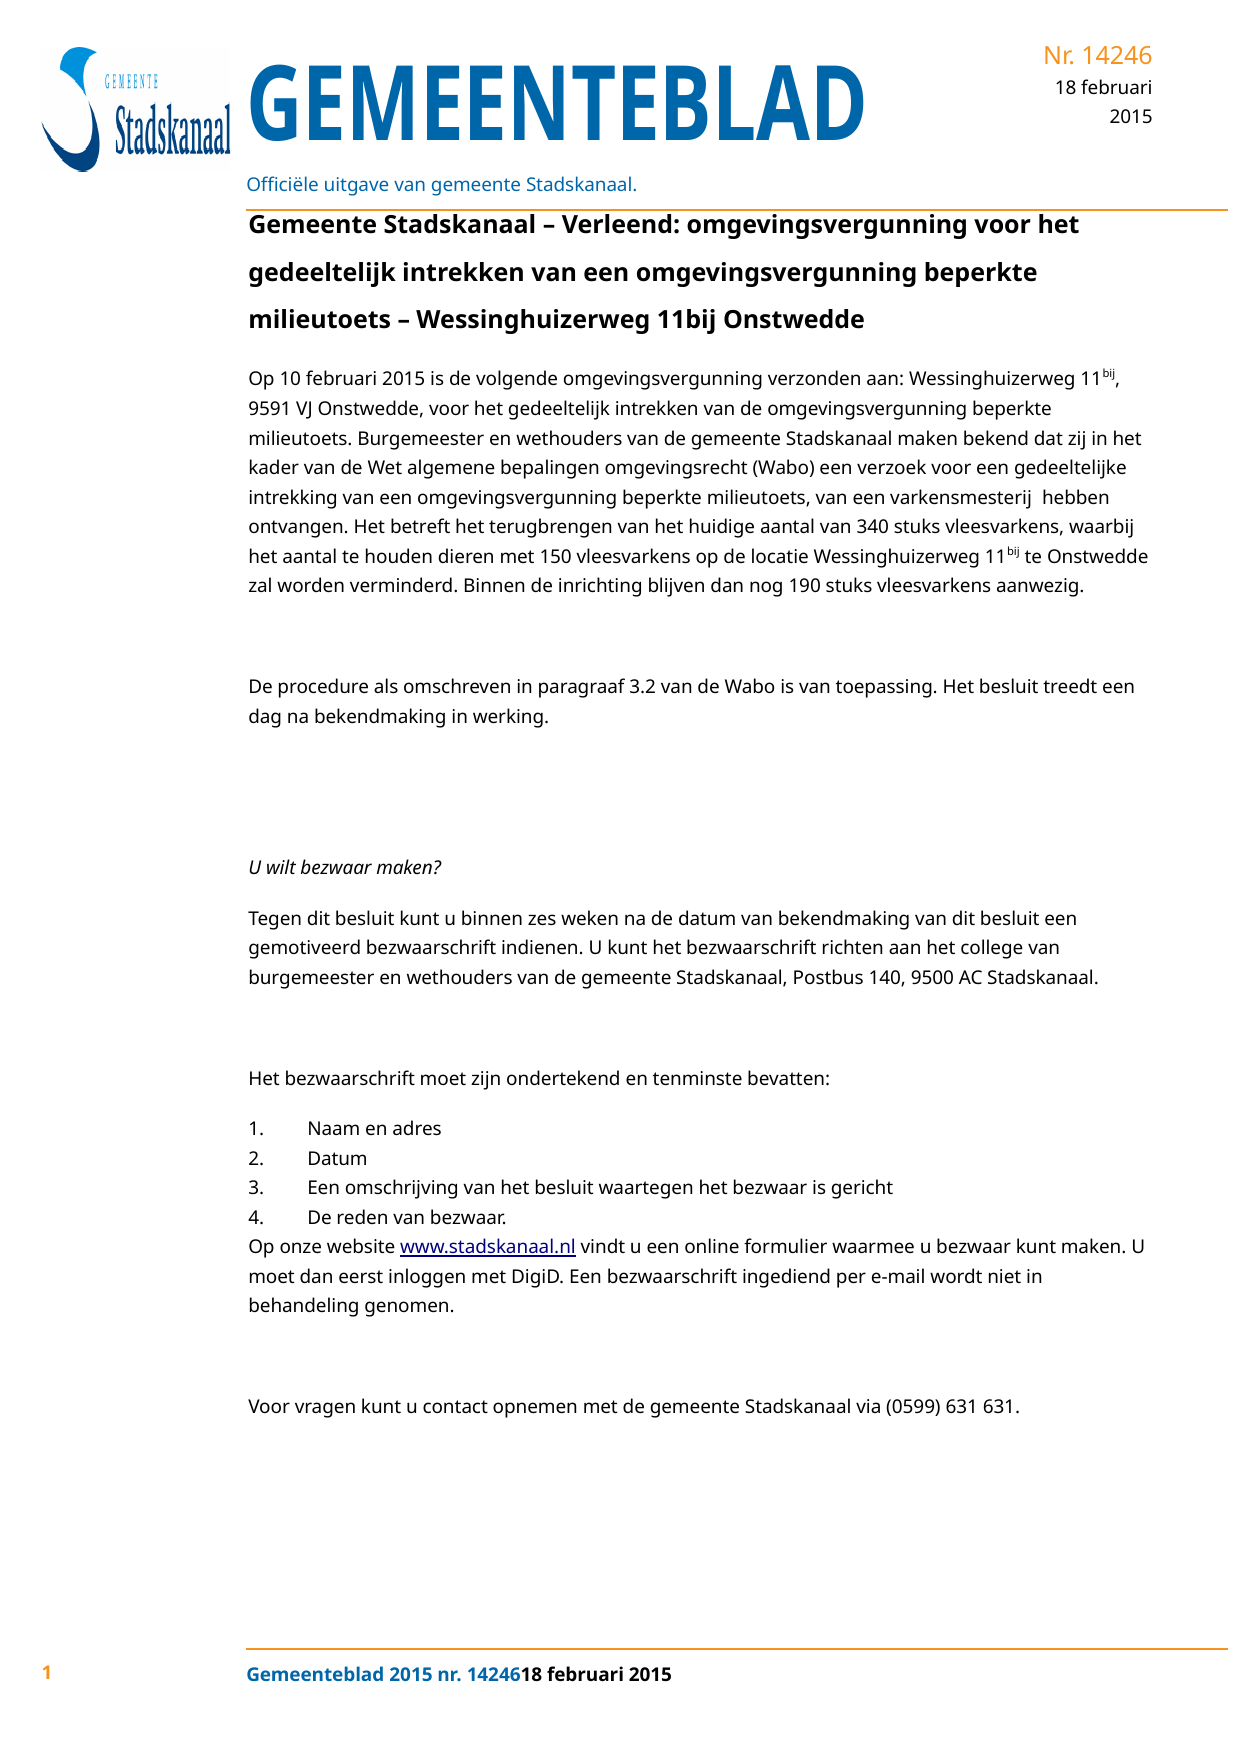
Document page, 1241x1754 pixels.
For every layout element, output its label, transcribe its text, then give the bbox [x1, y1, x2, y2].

text Op onze website www.stadskanaal.nl vindt u een online formulier waarmee u bezwaar kunt maken. U moet dan eerst inloggen met DigiD. Een bezwaarschrift ingediend per e-mail wordt niet in behandeling genomen. [248, 1233, 1152, 1318]
text De procedure als omschreven in paragraaf 3.2 van de Wabo is van toepassing. Het besluit treedt een dag na bekendmaking in werking. [248, 673, 1152, 729]
text Gemeente Stadskanaal – Verleend: omgevingsvergunning voor het gedeeltelijk intrekken van een omgevingsvergunning beperkte milieutoets – Wessinghuizerweg 11bij Onstwedde [248, 211, 1152, 336]
text Op 10 februari 2015 is de volgende omgevingsvergunning verzonden aan: Wessinghuizerweg 11bij, 9591 VJ Onstwedde, voor het gedeeltelijk intrekken van de omgevingsvergunning beperkte milieutoets. Burgemeester en wethouders van de gemeente Stadskanaal maken bekend dat zij in het kader van de Wet algemene bepalingen omgevingsrecht (Wabo) een verzoek voor een gedeeltelijke intrekking van een omgevingsvergunning beperkte milieutoets, van een varkensmesterij hebben ontvangen. Het betreft het terugbrengen van het huidige aantal van 340 stuks vleesvarkens, waarbij het aantal te houden dieren met 150 vleesvarkens op de locatie Wessinghuizerweg 11bij te Onstwedde zal worden verminderd. Binnen de inrichting blijven dan nog 190 stuks vleesvarkens aanwezig. [248, 366, 1152, 598]
text Voor vragen kunt u contact opnemen met de gemeente Stadskanaal via (0599) 631 631. [248, 1393, 1152, 1419]
list Datum [248, 1145, 1152, 1170]
text Tegen dit besluit kunt u binnen zes weken na de datum van bekendmaking van dit besluit een gemotiveerd bezwaarschrift indienen. U kunt het bezwaarschrift richten aan het college van burgemeester en wethouders van de gemeente Stadskanaal, Postbus 140, 9500 AC Stadskanaal. [248, 905, 1152, 989]
text Het bezwaarschrift moet zijn ondertekend en tenminste bevatten: [248, 1065, 1152, 1090]
list Naam en adres [248, 1115, 1152, 1141]
list De reden van bezwaar. [248, 1204, 1152, 1229]
list Een omschrijving van het besluit waartegen het bezwaar is gericht [248, 1174, 1152, 1200]
text U wilt bezwaar maken? [248, 854, 1152, 880]
picture [41, 47, 231, 172]
